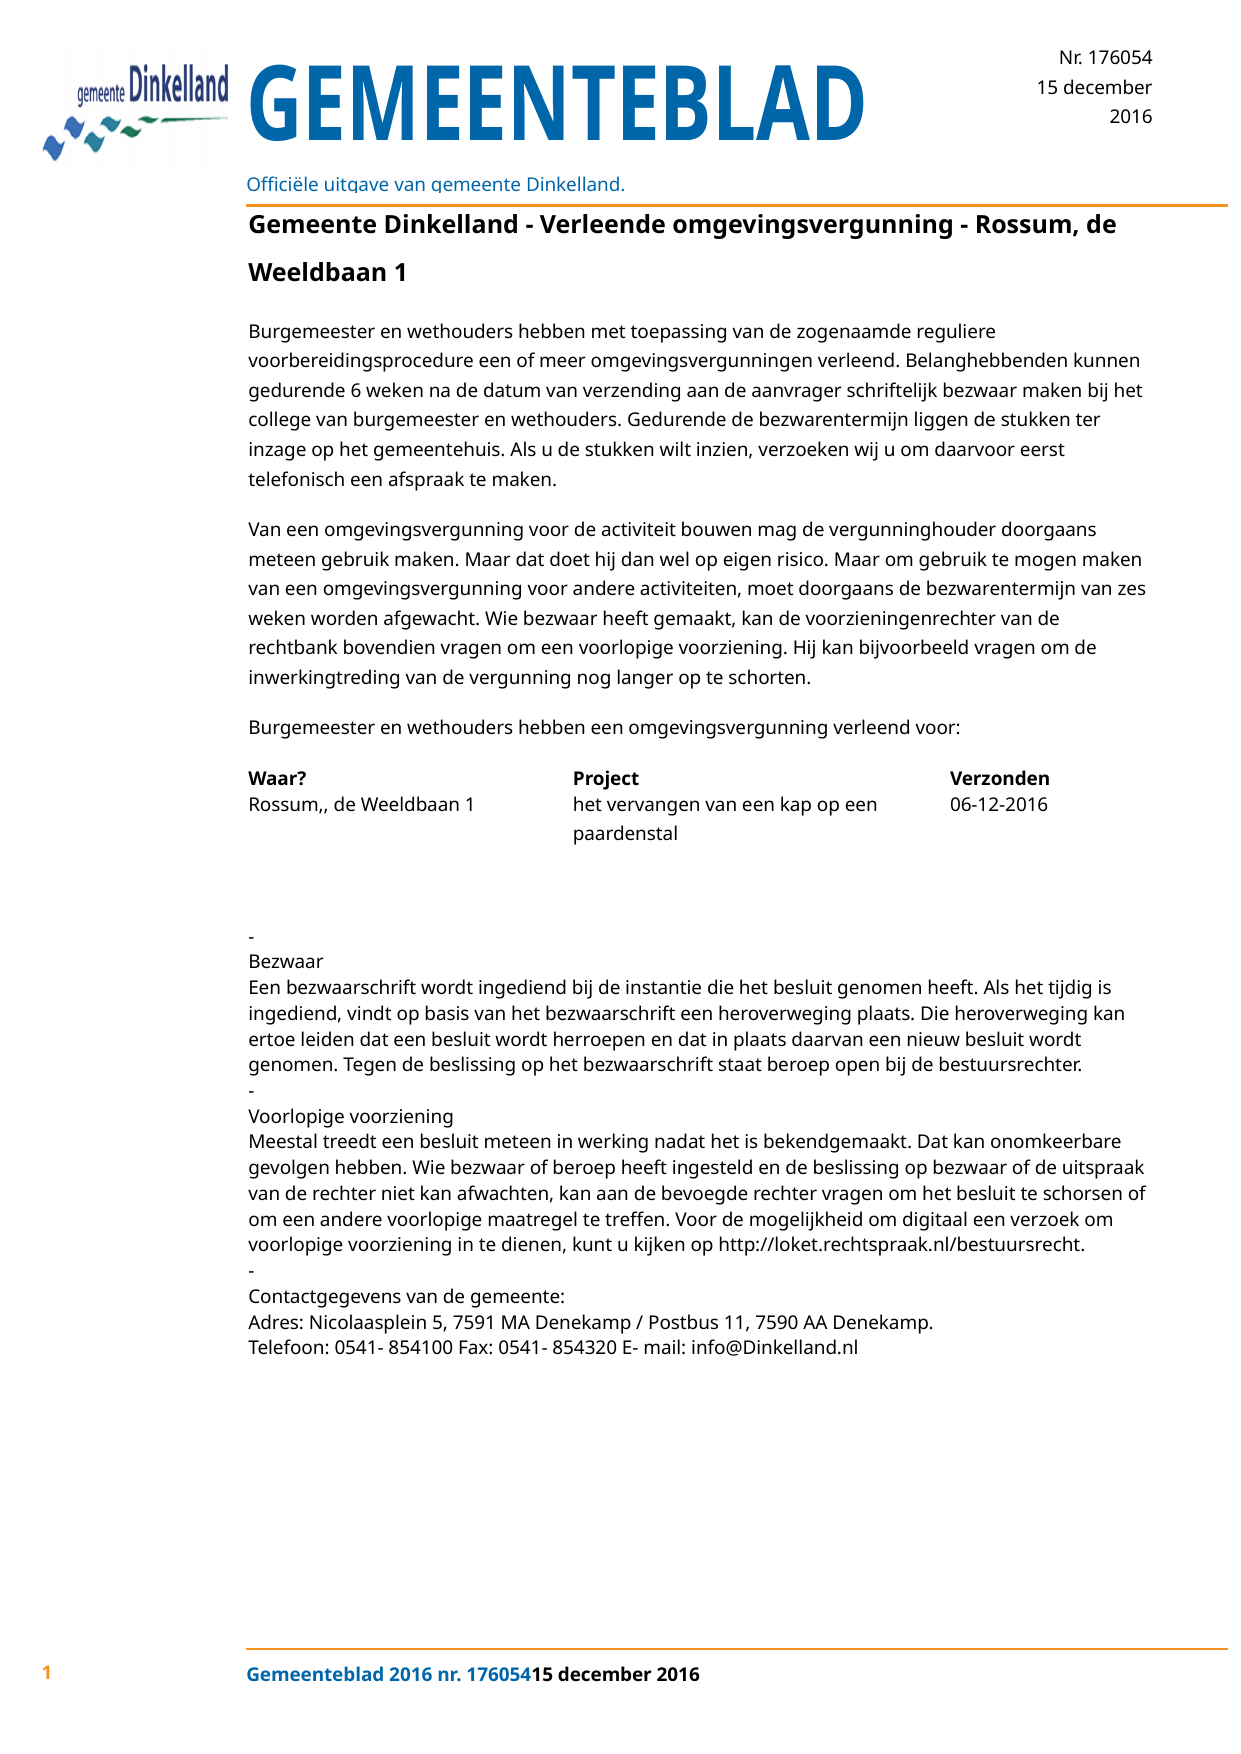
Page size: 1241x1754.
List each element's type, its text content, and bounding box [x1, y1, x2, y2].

text Een bezwaarschrift wordt ingediend bij de instantie die het besluit genomen heeft. Als het tijdig is ingediend, vindt op basis van het bezwaarschrift een heroverweging plaats. Die heroverweging kan ertoe leiden dat een besluit wordt herroepen en dat in plaats daarvan een nieuw besluit wordt genomen. Tegen de beslissing op het bezwaarschrift staat beroep open bij de bestuursrechter. [248, 974, 1152, 1077]
text - [248, 1257, 1152, 1283]
text - [248, 923, 1152, 949]
text Bezwaar [248, 949, 1152, 974]
table_cell Rossum,, de Weeldbaan 1 [248, 791, 573, 846]
picture [41, 47, 231, 172]
table_header Project [573, 765, 950, 791]
table_cell het vervangen van een kap op een paardenstal [573, 791, 950, 846]
table_header Waar? [248, 765, 573, 791]
text Contactgegevens van de gemeente: [248, 1283, 1152, 1309]
text Meestal treedt een besluit meteen in werking nadat het is bekendgemaakt. Dat kan onomkeerbare gevolgen hebben. Wie bezwaar of beroep heeft ingesteld en de beslissing op bezwaar of de uitspraak van de rechter niet kan afwachten, kan aan de bevoegde rechter vragen om het besluit te schorsen of om een andere voorlopige maatregel te treffen. Voor de mogelijkheid om digitaal een verzoek om voorlopige voorziening in te dienen, kunt u kijken op http://loket.rechtspraak.nl/bestuursrecht. [248, 1129, 1152, 1257]
text Van een omgevingsvergunning voor de activiteit bouwen mag de vergunninghouder doorgaans meteen gebruik maken. Maar dat doet hij dan wel op eigen risico. Maar om gebruik te mogen maken van een omgevingsvergunning voor andere activiteiten, moet doorgaans de bezwarentermijn van zes weken worden afgewacht. Wie bezwaar heeft gemaakt, kan de voorzieningenrechter van de rechtbank bovendien vragen om een voorlopige voorziening. Hij kan bijvoorbeeld vragen om de inwerkingtreding van de vergunning nog langer op te schorten. [248, 516, 1152, 690]
table_cell 06-12-2016 [950, 791, 1152, 846]
text Voorlopige voorziening [248, 1103, 1152, 1129]
text Burgemeester en wethouders hebben met toepassing van de zogenaamde reguliere voorbereidingsprocedure een of meer omgevingsvergunningen verleend. Belanghebbenden kunnen gedurende 6 weken na de datum van verzending aan de aanvrager schriftelijk bezwaar maken bij het college van burgemeester en wethouders. Gedurende de bezwarentermijn liggen de stukken ter inzage op het gemeentehuis. Als u de stukken wilt inzien, verzoeken wij u om daarvoor eerst telefonisch een afspraak te maken. [248, 318, 1152, 492]
text Adres: Nicolaasplein 5, 7591 MA Denekamp / Postbus 11, 7590 AA Denekamp. [248, 1309, 1152, 1334]
text Telefoon: 0541- 854100 Fax: 0541- 854320 E- mail: info@Dinkelland.nl [248, 1334, 1152, 1360]
text Gemeente Dinkelland - Verleende omgevingsvergunning - Rossum, de Weeldbaan 1 [248, 207, 1152, 288]
table_header Verzonden [950, 765, 1152, 791]
text Burgemeester en wethouders hebben een omgevingsvergunning verleend voor: [248, 714, 1152, 740]
text - [248, 1077, 1152, 1103]
